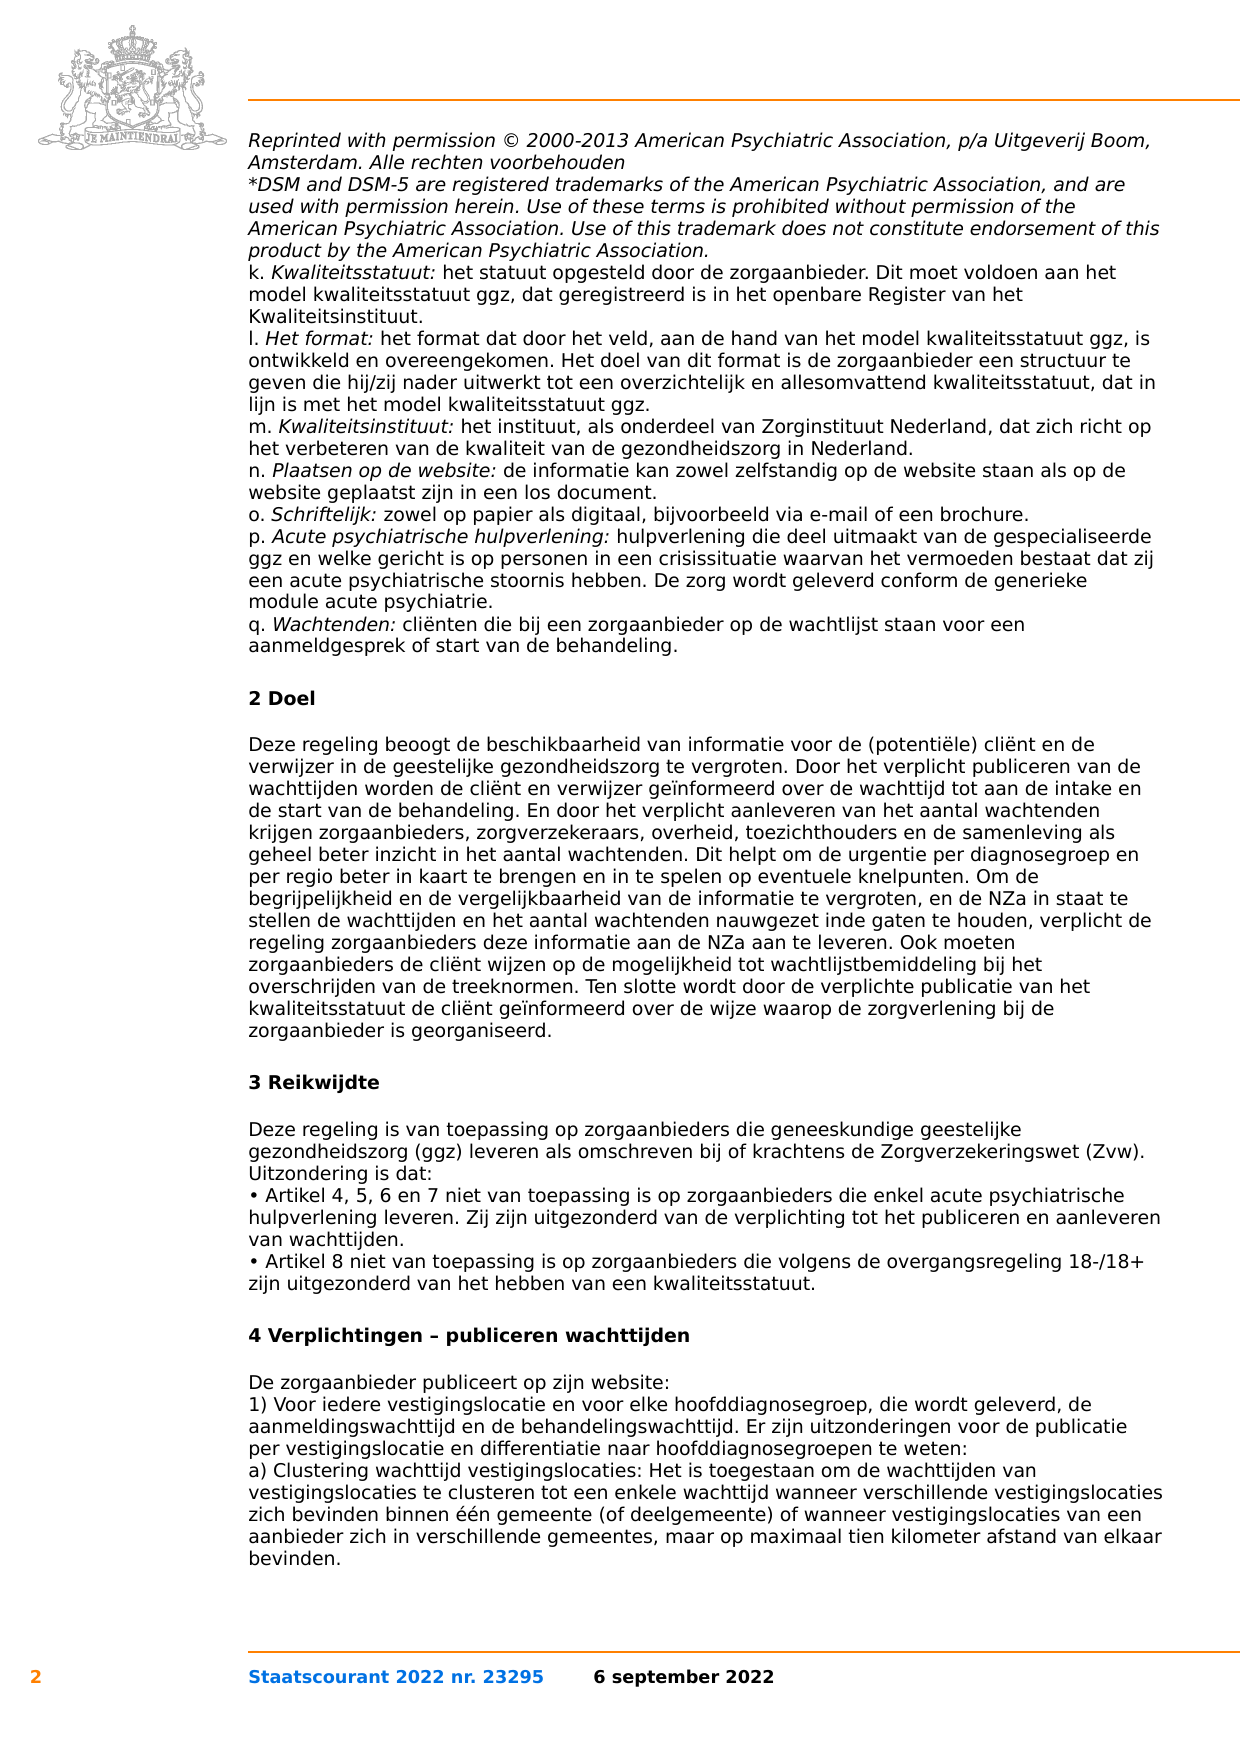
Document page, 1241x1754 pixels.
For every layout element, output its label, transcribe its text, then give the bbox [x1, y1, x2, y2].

text l. Het format: het format dat door het veld, aan de hand van het model kwaliteitsstatuut ggz, is ontwikkeld en overeengekomen. Het doel van dit format is de zorgaanbieder een structuur te geven die hij/zij nader uitwerkt tot een overzichtelijk en allesomvattend kwaliteitsstatuut, dat in lijn is met het model kwaliteitsstatuut ggz. [248, 328, 1163, 416]
subtitle 2 Doel [248, 687, 1163, 709]
text m. Kwaliteitsinstituut: het instituut, als onderdeel van Zorginstituut Nederland, dat zich richt op het verbeteren van de kwaliteit van de gezondheidszorg in Nederland. [248, 416, 1163, 459]
text Deze regeling is van toepassing op zorgaanbieders die geneeskundige geestelijke gezondheidszorg (ggz) leveren als omschreven bij of krachtens de Zorgverzekeringswet (Zvw). Uitzondering is dat: [248, 1119, 1163, 1185]
text • Artikel 8 niet van toepassing is op zorgaanbieders die volgens de overgangsregeling 18-/18+ zijn uitgezonderd van het hebben van een kwaliteitsstatuut. [248, 1251, 1163, 1295]
text *DSM and DSM-5 are registered trademarks of the American Psychiatric Association, and are used with permission herein. Use of these terms is prohibited without permission of the American Psychiatric Association. Use of this trademark does not constitute endorsement of this product by the American Psychiatric Association. [248, 174, 1163, 262]
text 1) Voor iedere vestigingslocatie en voor elke hoofddiagnosegroep, die wordt geleverd, de aanmeldingswachttijd en de behandelingswachttijd. Er zijn uitzonderingen voor de publicatie per vestigingslocatie en differentiatie naar hoofddiagnosegroepen te weten: [248, 1394, 1163, 1460]
subtitle 3 Reikwijdte [248, 1072, 1163, 1094]
text n. Plaatsen op de website: de informatie kan zowel zelfstandig op de website staan als op de website geplaatst zijn in een los document. [248, 459, 1163, 503]
text k. Kwaliteitsstatuut: het statuut opgesteld door de zorgaanbieder. Dit moet voldoen aan het model kwaliteitsstatuut ggz, dat geregistreerd is in het openbare Register van het Kwaliteitsinstituut. [248, 262, 1163, 328]
text Reprinted with permission © 2000-2013 American Psychiatric Association, p/a Uitgeverij Boom, Amsterdam. Alle rechten voorbehouden [248, 130, 1163, 174]
text De zorgaanbieder publiceert op zijn website: [248, 1372, 1163, 1394]
text q. Wachtenden: cliënten die bij een zorgaanbieder op de wachtlijst staan voor een aanmeldgesprek of start van de behandeling. [248, 613, 1163, 657]
text o. Schriftelijk: zowel op papier als digitaal, bijvoorbeeld via e-mail of een brochure. [248, 503, 1163, 526]
subtitle 4 Verplichtingen – publiceren wachttijden [248, 1325, 1163, 1347]
text a) Clustering wachttijd vestigingslocaties: Het is toegestaan om de wachttijden van vestigingslocaties te clusteren tot een enkele wachttijd wanneer verschillende vestigingslocaties zich bevinden binnen één gemeente (of deelgemeente) of wanneer vestigingslocaties van een aanbieder zich in verschillende gemeentes, maar op maximaal tien kilometer afstand van elkaar bevinden. [248, 1460, 1163, 1570]
text • Artikel 4, 5, 6 en 7 niet van toepassing is op zorgaanbieders die enkel acute psychiatrische hulpverlening leveren. Zij zijn uitgezonderd van de verplichting tot het publiceren en aanleveren van wachttijden. [248, 1185, 1163, 1251]
text Deze regeling beoogt de beschikbaarheid van informatie voor de (potentiële) cliënt en de verwijzer in de geestelijke gezondheidszorg te vergroten. Door het verplicht publiceren van de wachttijden worden de cliënt en verwijzer geïnformeerd over de wachttijd tot aan de intake en de start van de behandeling. En door het verplicht aanleveren van het aantal wachtenden krijgen zorgaanbieders, zorgverzekeraars, overheid, toezichthouders en de samenleving als geheel beter inzicht in het aantal wachtenden. Dit helpt om de urgentie per diagnosegroep en per regio beter in kaart te brengen en in te spelen op eventuele knelpunten. Om de begrijpelijkheid en de vergelijkbaarheid van de informatie te vergroten, en de NZa in staat te stellen de wachttijden en het aantal wachtenden nauwgezet inde gaten te houden, verplicht de regeling zorgaanbieders deze informatie aan de NZa aan te leveren. Ook moeten zorgaanbieders de cliënt wijzen op de mogelijkheid tot wachtlijstbemiddeling bij het overschrijden van de treeknormen. Ten slotte wordt door de verplichte publicatie van het kwaliteitsstatuut de cliënt geïnformeerd over de wijze waarop de zorgverlening bij de zorgaanbieder is georganiseerd. [248, 734, 1163, 1042]
picture [38, 25, 227, 150]
text p. Acute psychiatrische hulpverlening: hulpverlening die deel uitmaakt van de gespecialiseerde ggz en welke gericht is op personen in een crisissituatie waarvan het vermoeden bestaat dat zij een acute psychiatrische stoornis hebben. De zorg wordt geleverd conform de generieke module acute psychiatrie. [248, 526, 1163, 613]
